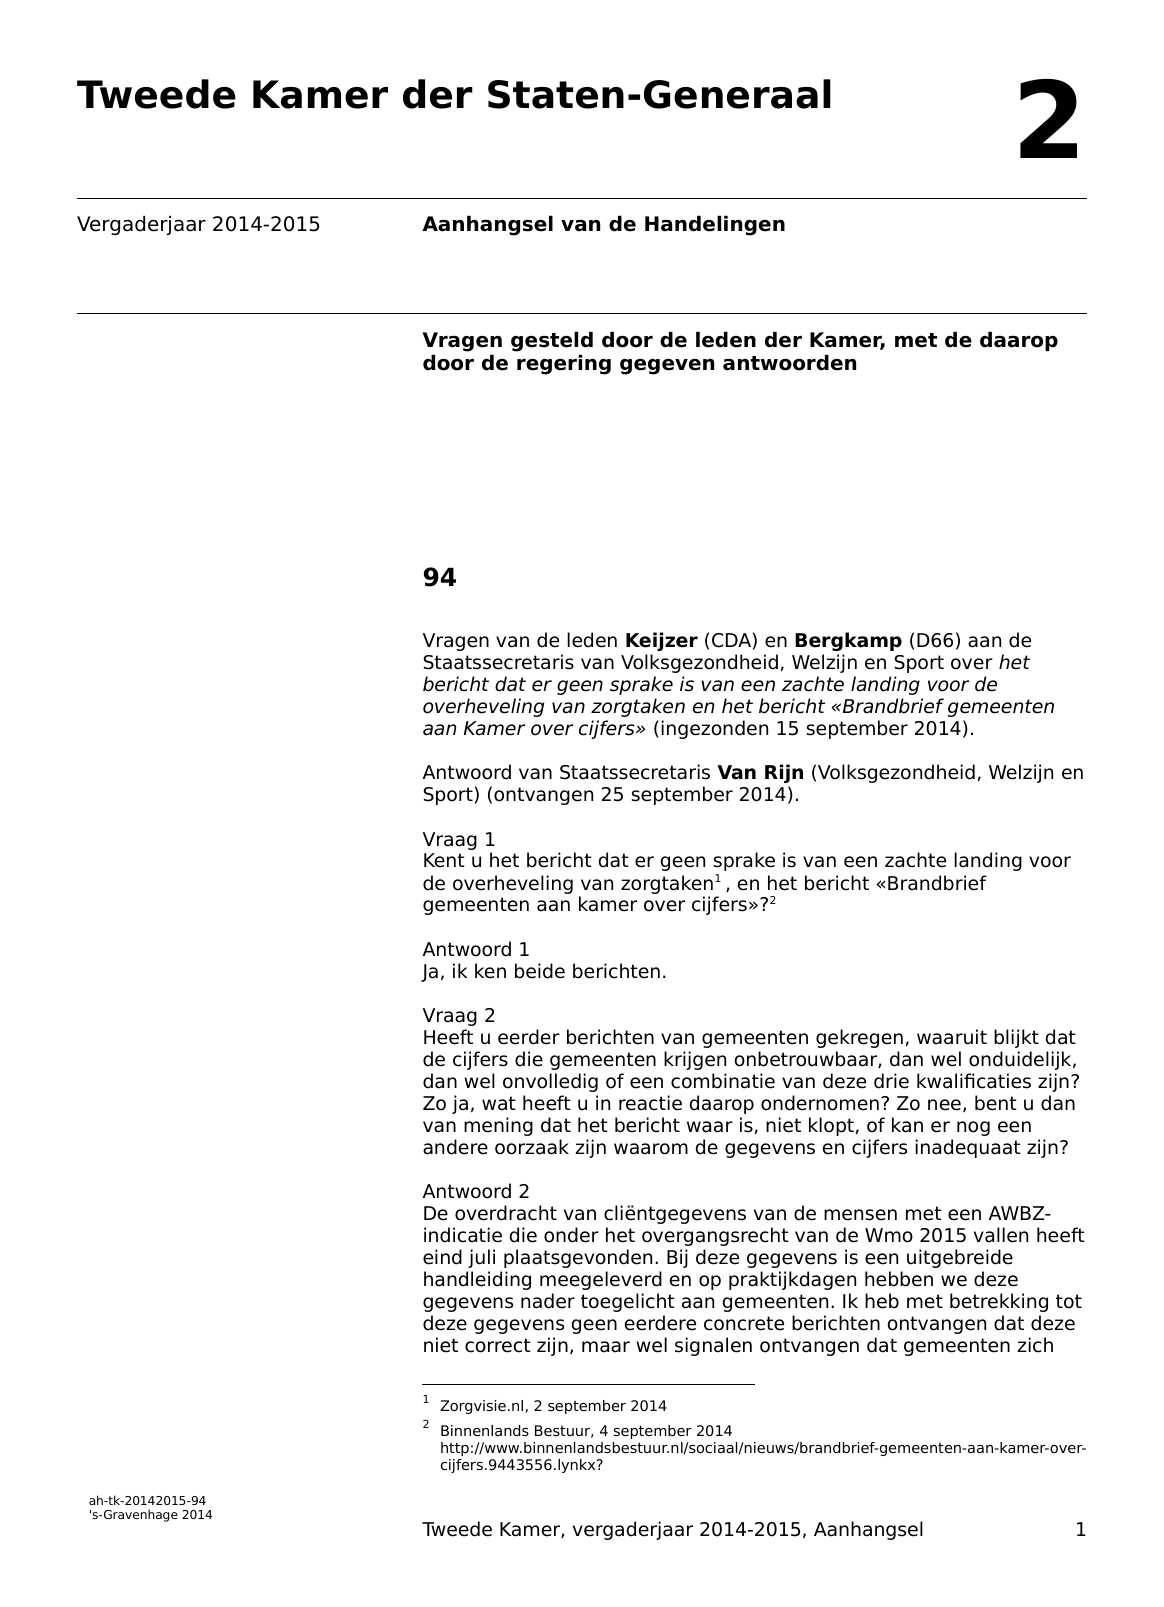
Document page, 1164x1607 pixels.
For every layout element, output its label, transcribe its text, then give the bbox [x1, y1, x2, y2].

text Kent u het bericht dat er geen sprake is van een zachte landing voor de overheveling van zorgtaken, en het bericht «Brandbrief gemeenten aan kamer over cijfers»? [422, 850, 1087, 916]
text De overdracht van cliëntgegevens van de mensen met een AWBZ-indicatie die onder het overgangsrecht van de Wmo 2015 vallen heeft eind juli plaatsgevonden. Bij deze gegevens is een uitgebreide handleiding meegeleverd en op praktijkdagen hebben we deze gegevens nader toegelicht aan gemeenten. Ik heb met betrekking tot deze gegevens geen eerdere concrete berichten ontvangen dat deze niet correct zijn, maar wel signalen ontvangen dat gemeenten zich [422, 1203, 1087, 1357]
text Antwoord 2 [422, 1181, 1087, 1203]
table_cell Aanhangsel van de Handelingen [422, 199, 1087, 313]
text Antwoord 1 [422, 938, 1087, 961]
table_cell Vragen gesteld door de leden der Kamer, met de daarop door de regering gegeven antwoorden [422, 314, 1087, 375]
text Vraag 1 [422, 828, 1087, 850]
table_cell [77, 314, 422, 375]
text Ja, ik ken beide berichten. [422, 961, 1087, 982]
text Heeft u eerder berichten van gemeenten gekregen, waaruit blijkt dat de cijfers die gemeenten krijgen onbetrouwbaar, dan wel onduidelijk, dan wel onvolledig of een combinatie van deze drie kwalificaties zijn? Zo ja, wat heeft u in reactie daarop ondernomen? Zo nee, bent u dan van mening dat het bericht waar is, niet klopt, of kan er nog een andere oorzaak zijn waarom de gegevens en cijfers inadequaat zijn? [422, 1027, 1087, 1158]
text ah-tk-20142015-94 [88, 1494, 323, 1508]
table_header Tweede Kamer der Staten-Generaal [77, 59, 886, 198]
text 's-Gravenhage 2014 [88, 1508, 323, 1522]
text Antwoord van Staatssecretaris Van Rijn (Volksgezondheid, Welzijn en Sport) (ontvangen 25 september 2014). [422, 762, 1087, 806]
text Zorgvisie.nl, 2 september 2014 [422, 1393, 1087, 1416]
table_header 2 [886, 59, 1087, 198]
table_cell Vergaderjaar 2014-2015 [77, 199, 422, 313]
text Binnenlands Bestuur, 4 september 2014 http://www.binnenlandsbestuur.nl/sociaal/nieuws/brandbrief-gemeenten-aan-kamer-over-cijfers.9443556.lynkx? [422, 1418, 1087, 1474]
text Vragen van de leden Keijzer (CDA) en Bergkamp (D66) aan de Staatssecretaris van Volksgezondheid, Welzijn en Sport over het bericht dat er geen sprake is van een zachte landing voor de overheveling van zorgtaken en het bericht «Brandbrief gemeenten aan Kamer over cijfers» (ingezonden 15 september 2014). [422, 630, 1087, 740]
text Vraag 2 [422, 1005, 1087, 1027]
text 94 [422, 563, 1087, 592]
